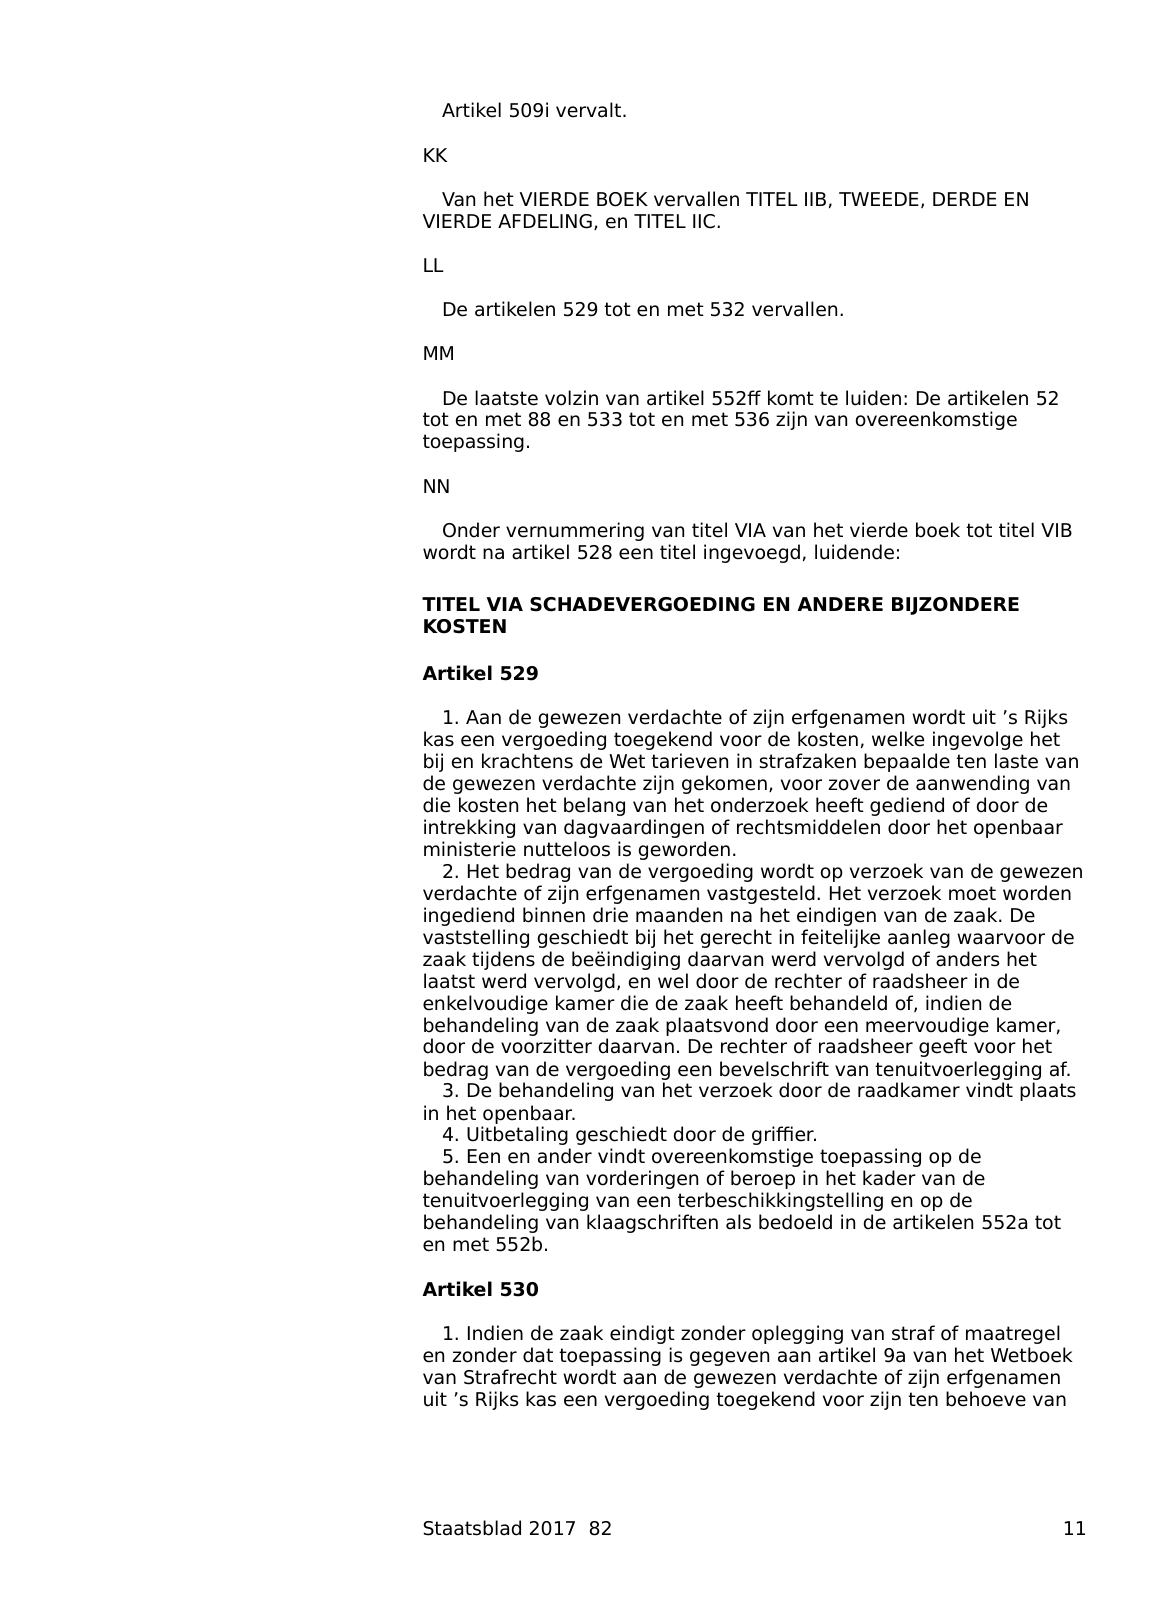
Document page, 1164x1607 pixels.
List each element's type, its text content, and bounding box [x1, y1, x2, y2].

text Artikel 509i vervalt. [422, 100, 1087, 122]
text De artikelen 529 tot en met 532 vervallen. [422, 299, 1087, 321]
text KK [422, 144, 1087, 167]
text Van het VIERDE BOEK vervallen TITEL IIB, TWEEDE, DERDE EN VIERDE AFDELING, en TITEL IIC. [422, 189, 1087, 233]
text 5. Een en ander vindt overeenkomstige toepassing op de behandeling van vorderingen of beroep in het kader van de tenuitvoerlegging van een terbeschikkingstelling en op de behandeling van klaagschriften als bedoeld in de artikelen 552a tot en met 552b. [422, 1146, 1087, 1256]
text 1. Indien de zaak eindigt zonder oplegging van straf of maatregel en zonder dat toepassing is gegeven aan artikel 9a van het Wetboek van Strafrecht wordt aan de gewezen verdachte of zijn erfgenamen uit ’s Rijks kas een vergoeding toegekend voor zijn ten behoeve van [422, 1323, 1087, 1411]
subtitle Artikel 530 [422, 1278, 1087, 1300]
text 3. De behandeling van het verzoek door de raadkamer vindt plaats in het openbaar. [422, 1080, 1087, 1124]
text Onder vernummering van titel VIA van het vierde boek tot titel VIB wordt na artikel 528 een titel ingevoegd, luidende: [422, 520, 1087, 564]
text NN [422, 476, 1087, 497]
text 4. Uitbetaling geschiedt door de griffier. [422, 1124, 1087, 1146]
text LL [422, 255, 1087, 277]
text 2. Het bedrag van de vergoeding wordt op verzoek van de gewezen verdachte of zijn erfgenamen vastgesteld. Het verzoek moet worden ingediend binnen drie maanden na het eindigen van de zaak. De vaststelling geschiedt bij het gerecht in feitelijke aanleg waarvoor de zaak tijdens de beëindiging daarvan werd vervolgd of anders het laatst werd vervolgd, en wel door de rechter of raadsheer in de enkelvoudige kamer die de zaak heeft behandeld of, indien de behandeling van de zaak plaatsvond door een meervoudige kamer, door de voorzitter daarvan. De rechter of raadsheer geeft voor het bedrag van de vergoeding een bevelschrift van tenuitvoerlegging af. [422, 861, 1087, 1080]
text MM [422, 343, 1087, 365]
subtitle TITEL VIA SCHADEVERGOEDING EN ANDERE BIJZONDERE KOSTEN [422, 594, 1087, 638]
subtitle Artikel 529 [422, 663, 1087, 684]
text 1. Aan de gewezen verdachte of zijn erfgenamen wordt uit ’s Rijks kas een vergoeding toegekend voor de kosten, welke ingevolge het bij en krachtens de Wet tarieven in strafzaken bepaalde ten laste van de gewezen verdachte zijn gekomen, voor zover de aanwending van die kosten het belang van het onderzoek heeft gediend of door de intrekking van dagvaardingen of rechtsmiddelen door het openbaar ministerie nutteloos is geworden. [422, 707, 1087, 861]
text De laatste volzin van artikel 552ff komt te luiden: De artikelen 52 tot en met 88 en 533 tot en met 536 zijn van overeenkomstige toepassing. [422, 387, 1087, 453]
